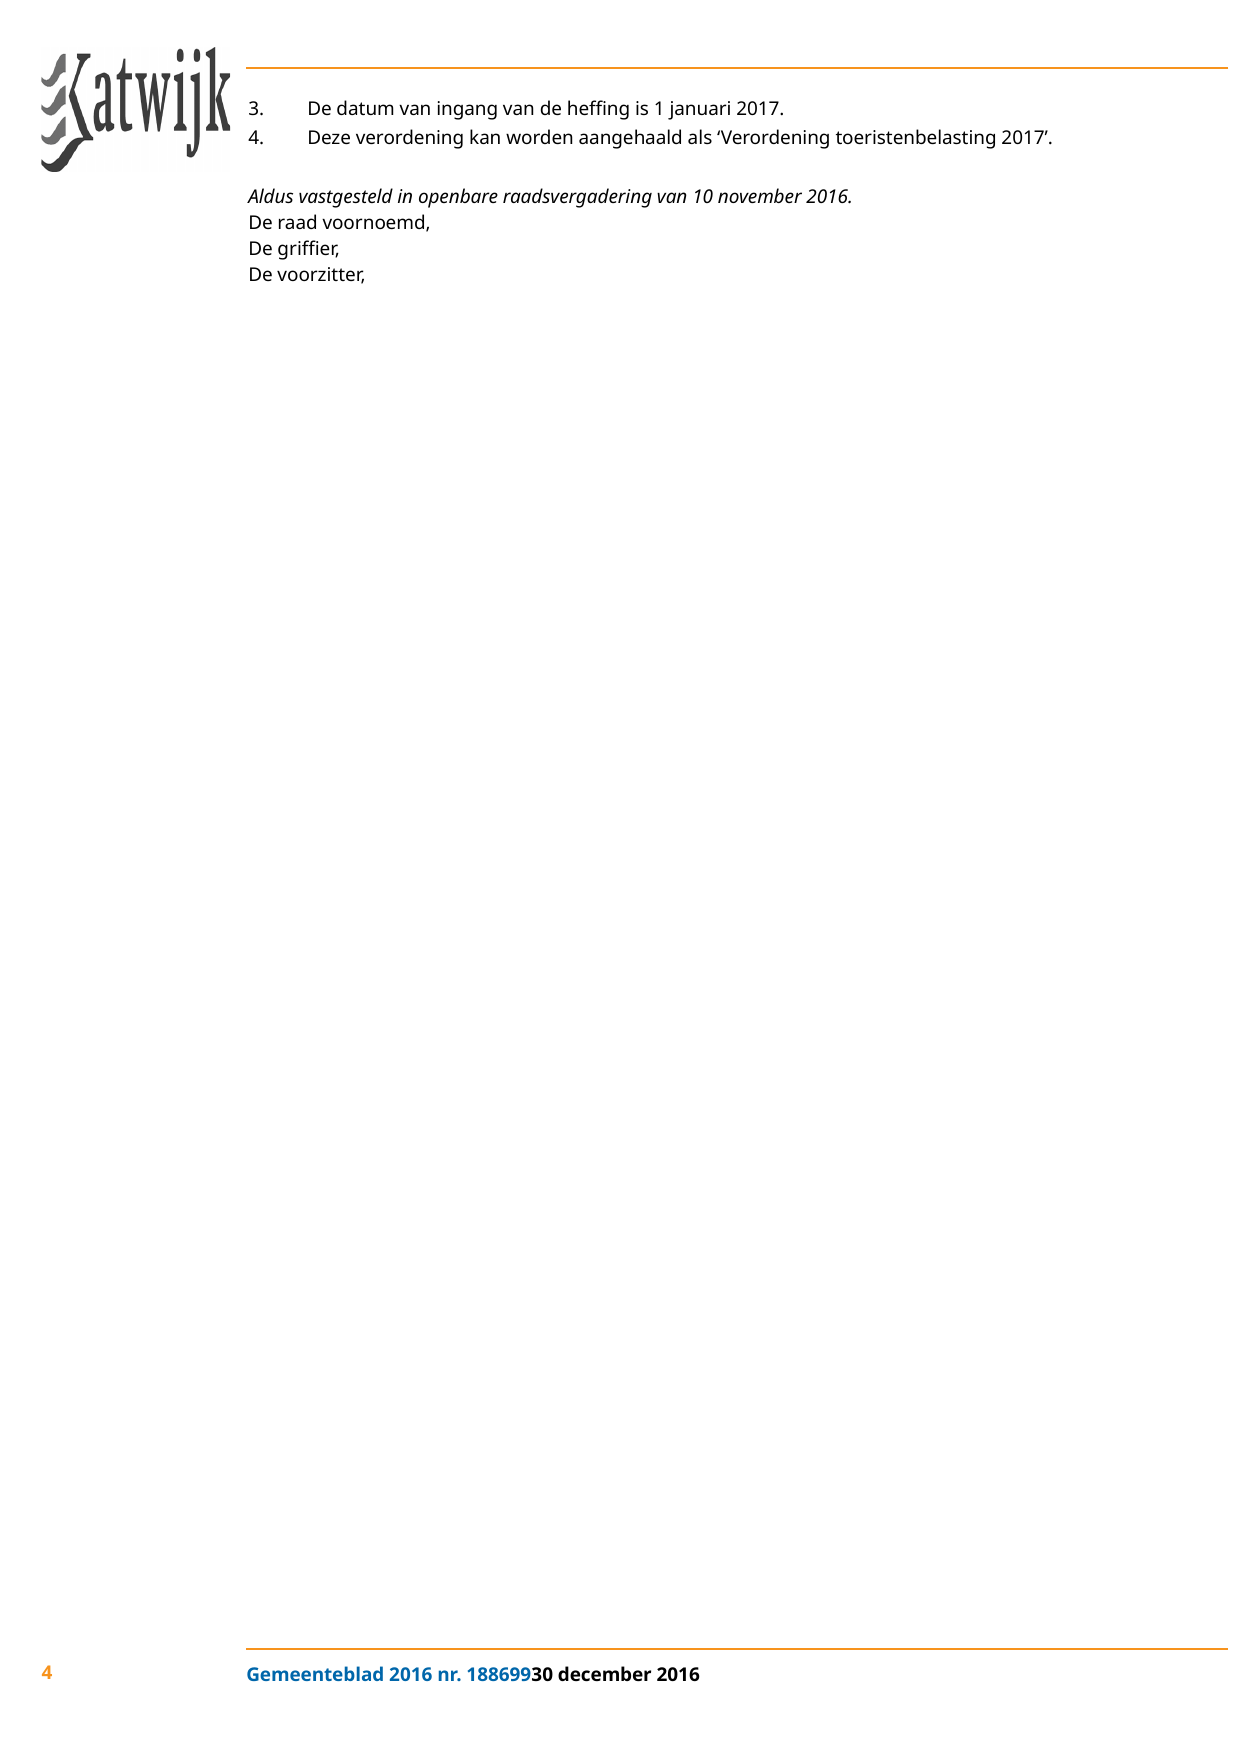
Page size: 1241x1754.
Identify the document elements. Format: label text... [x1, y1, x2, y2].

text De voorzitter, [248, 261, 1152, 286]
list De datum van ingang van de heffing is 1 januari 2017. [248, 95, 1152, 121]
list Deze verordening kan worden aangehaald als ‘Verordening toeristenbelasting 2017’. [248, 124, 1152, 150]
text De raad voornoemd, [248, 209, 1152, 235]
text De griffier, [248, 235, 1152, 261]
text Aldus vastgesteld in openbare raadsvergadering van 10 november 2016. [248, 183, 1152, 209]
picture [41, 47, 231, 172]
